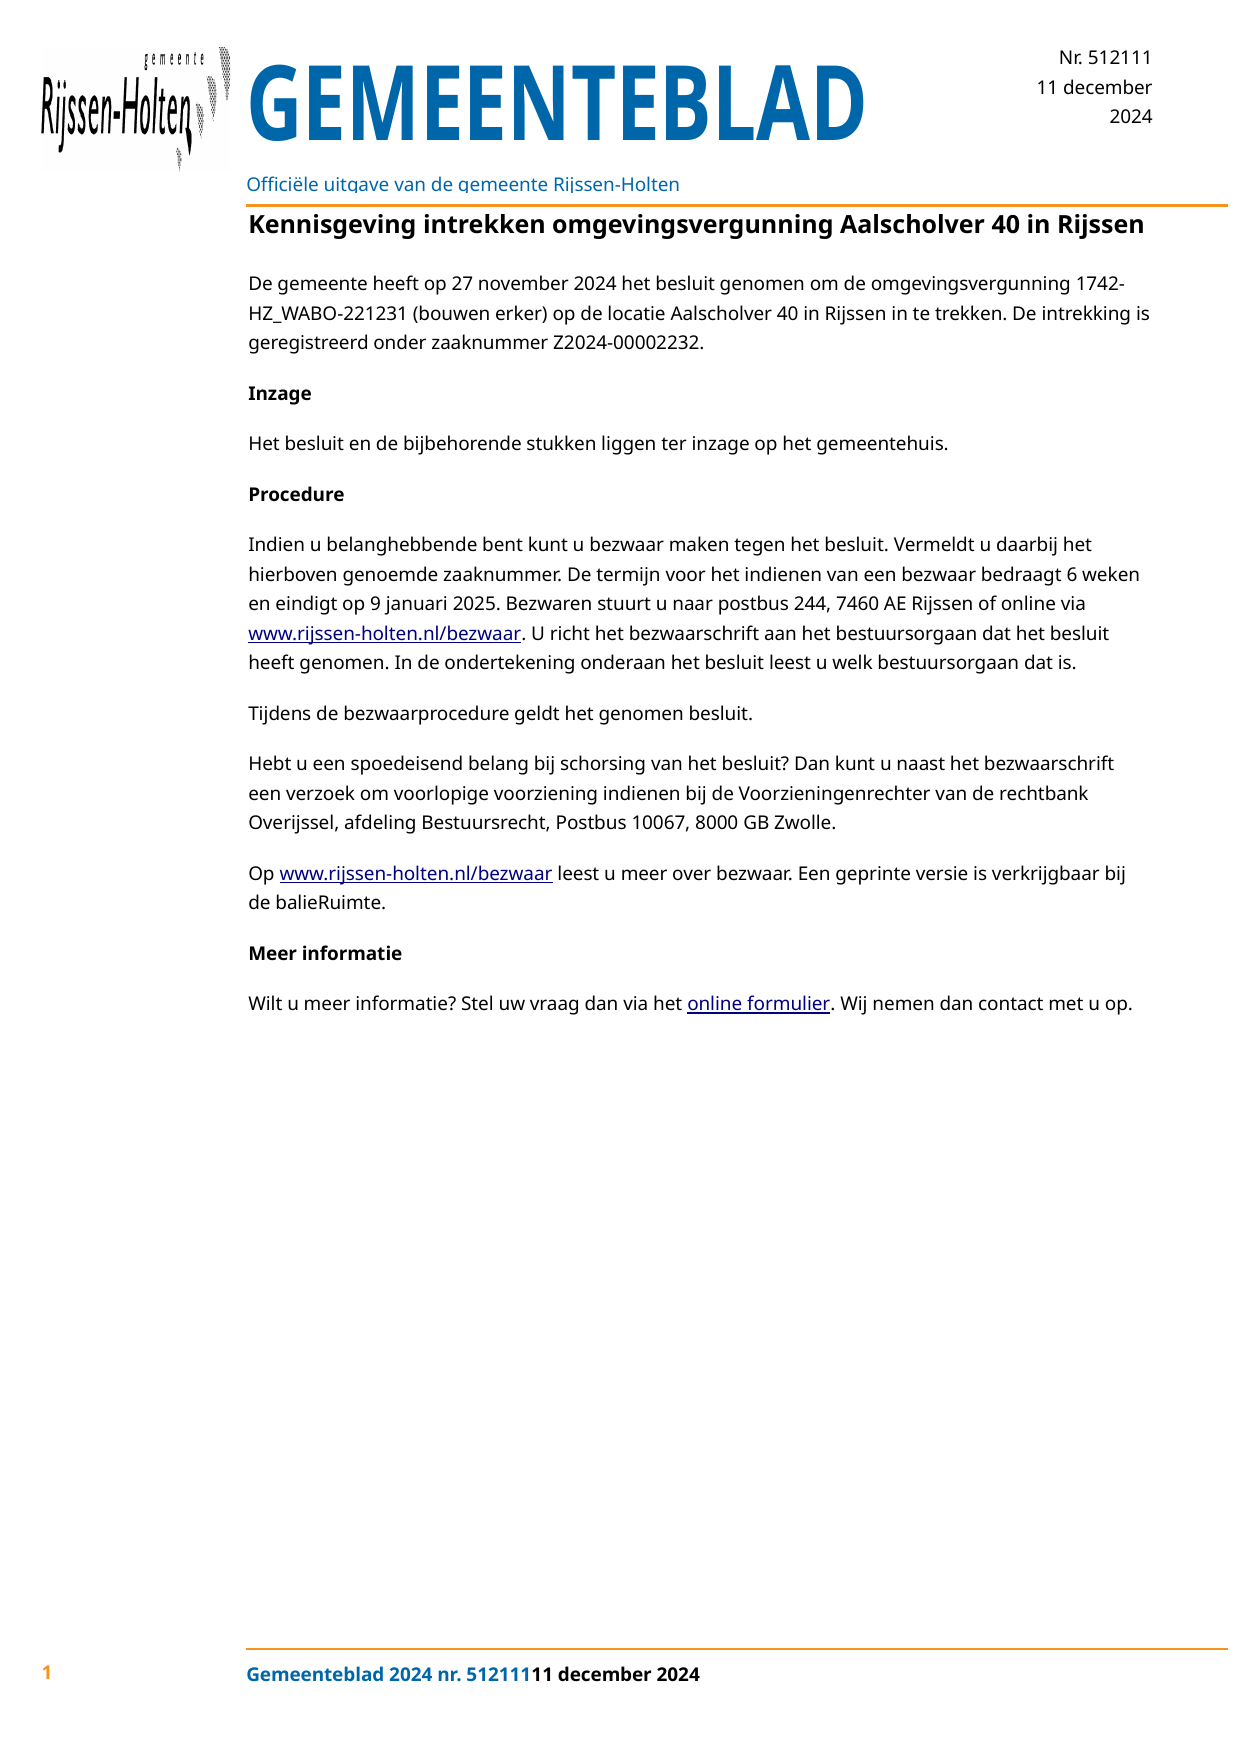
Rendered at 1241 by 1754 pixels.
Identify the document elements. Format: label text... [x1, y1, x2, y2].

text Indien u belanghebbende bent kunt u bezwaar maken tegen het besluit. Vermeldt u daarbij het hierboven genoemde zaaknummer. De termijn voor het indienen van een bezwaar bedraagt 6 weken en eindigt op 9 januari 2025. Bezwaren stuurt u naar postbus 244, 7460 AE Rijssen of online via www.rijssen-holten.nl/bezwaar. U richt het bezwaarschrift aan het bestuursorgaan dat het besluit heeft genomen. In de ondertekening onderaan het besluit leest u welk bestuursorgaan dat is. [248, 531, 1152, 675]
text Procedure [248, 481, 1152, 506]
text De gemeente heeft op 27 november 2024 het besluit genomen om de omgevingsvergunning 1742-HZ_WABO-221231 (bouwen erker) op de locatie Aalscholver 40 in Rijssen in te trekken. De intrekking is geregistreerd onder zaaknummer Z2024-00002232. [248, 270, 1152, 355]
text Het besluit en de bijbehorende stukken liggen ter inzage op het gemeentehuis. [248, 430, 1152, 456]
text Meer informatie [248, 940, 1152, 966]
text Inzage [248, 380, 1152, 406]
picture [41, 47, 231, 172]
text Wilt u meer informatie? Stel uw vraag dan via het online formulier. Wij nemen dan contact met u op. [248, 990, 1152, 1016]
text Op www.rijssen-holten.nl/bezwaar leest u meer over bezwaar. Een geprinte versie is verkrijgbaar bij de balieRuimte. [248, 860, 1152, 915]
text Tijdens de bezwaarprocedure geldt het genomen besluit. [248, 700, 1152, 726]
text Kennisgeving intrekken omgevingsvergunning Aalscholver 40 in Rijssen [248, 207, 1152, 241]
text Hebt u een spoedeisend belang bij schorsing van het besluit? Dan kunt u naast het bezwaarschrift een verzoek om voorlopige voorziening indienen bij de Voorzieningenrechter van de rechtbank Overijssel, afdeling Bestuursrecht, Postbus 10067, 8000 GB Zwolle. [248, 750, 1152, 835]
